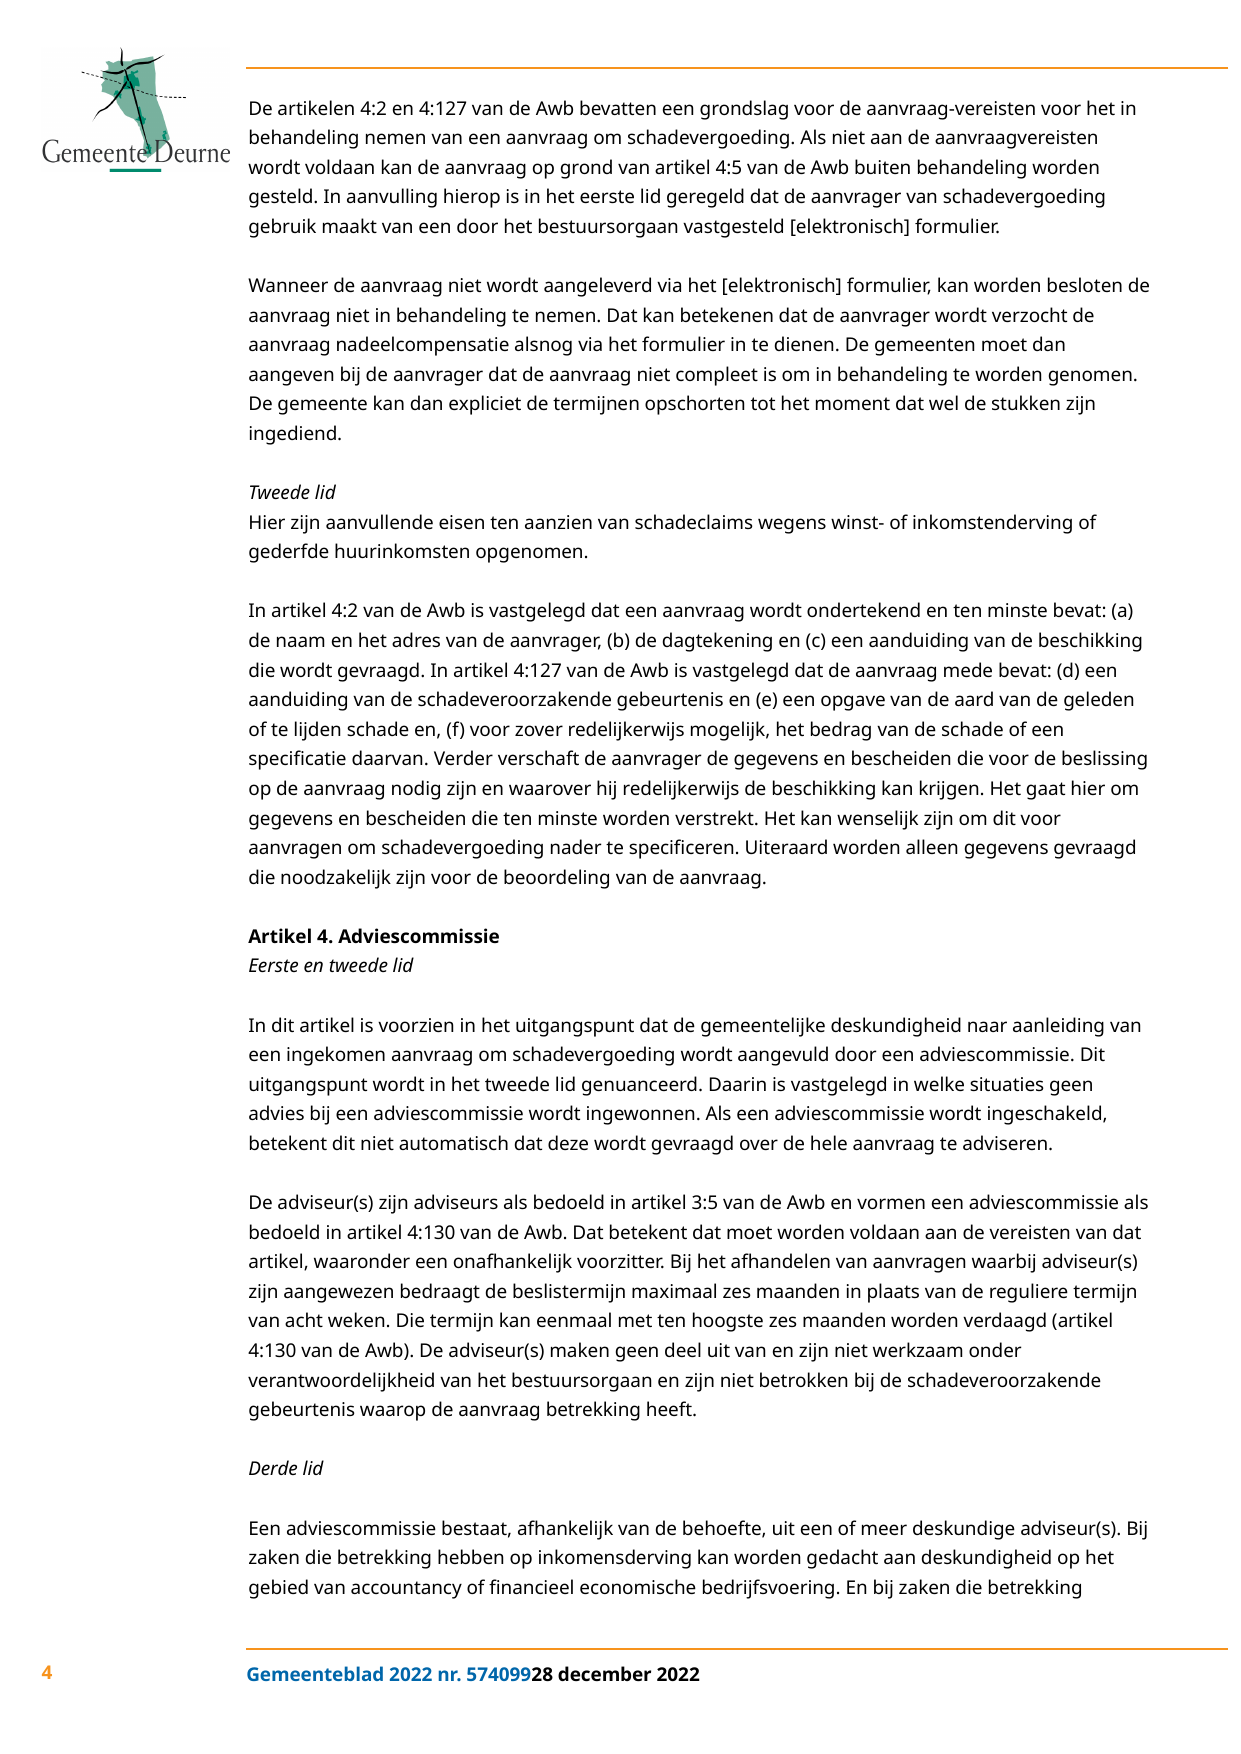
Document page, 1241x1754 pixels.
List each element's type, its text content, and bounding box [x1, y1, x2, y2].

text Derde lid [248, 1456, 1152, 1481]
text Wanneer de aanvraag niet wordt aangeleverd via het [elektronisch] formulier, kan worden besloten de aanvraag niet in behandeling te nemen. Dat kan betekenen dat de aanvrager wordt verzocht de aanvraag nadeelcompensatie alsnog via het formulier in te dienen. De gemeenten moet dan aangeven bij de aanvrager dat de aanvraag niet compleet is om in behandeling te worden genomen. De gemeente kan dan expliciet de termijnen opschorten tot het moment dat wel de stukken zijn ingediend. [248, 272, 1152, 446]
text Hier zijn aanvullende eisen ten aanzien van schadeclaims wegens winst- of inkomstenderving of gederfde huurinkomsten opgenomen. [248, 509, 1152, 564]
text De artikelen 4:2 en 4:127 van de Awb bevatten een grondslag voor de aanvraag-vereisten voor het in behandeling nemen van een aanvraag om schadevergoeding. Als niet aan de aanvraagvereisten wordt voldaan kan de aanvraag op grond van artikel 4:5 van de Awb buiten behandeling worden gesteld. In aanvulling hierop is in het eerste lid geregeld dat de aanvrager van schadevergoeding gebruik maakt van een door het bestuursorgaan vastgesteld [elektronisch] formulier. [248, 95, 1152, 239]
text Artikel 4. Adviescommissie [248, 923, 1152, 949]
text In dit artikel is voorzien in het uitgangspunt dat de gemeentelijke deskundigheid naar aanleiding van een ingekomen aanvraag om schadevergoeding wordt aangevuld door een adviescommissie. Dit uitgangspunt wordt in het tweede lid genuanceerd. Daarin is vastgelegd in welke situaties geen advies bij een adviescommissie wordt ingewonnen. Als een adviescommissie wordt ingeschakeld, betekent dit niet automatisch dat deze wordt gevraagd over de hele aanvraag te adviseren. [248, 1012, 1152, 1156]
text Eerste en tweede lid [248, 953, 1152, 978]
text De adviseur(s) zijn adviseurs als bedoeld in artikel 3:5 van de Awb en vormen een adviescommissie als bedoeld in artikel 4:130 van de Awb. Dat betekent dat moet worden voldaan aan de vereisten van dat artikel, waaronder een onafhankelijk voorzitter. Bij het afhandelen van aanvragen waarbij adviseur(s) zijn aangewezen bedraagt de beslistermijn maximaal zes maanden in plaats van de reguliere termijn van acht weken. Die termijn kan eenmaal met ten hoogste zes maanden worden verdaagd (artikel 4:130 van de Awb). De adviseur(s) maken geen deel uit van en zijn niet werkzaam onder verantwoordelijkheid van het bestuursorgaan en zijn niet betrokken bij de schadeveroorzakende gebeurtenis waarop de aanvraag betrekking heeft. [248, 1189, 1152, 1422]
text Tweede lid [248, 479, 1152, 505]
text Een adviescommissie bestaat, afhankelijk van de behoefte, uit een of meer deskundige adviseur(s). Bij zaken die betrekking hebben op inkomensderving kan worden gedacht aan deskundigheid op het gebied van accountancy of financieel economische bedrijfsvoering. En bij zaken die betrekking [248, 1515, 1152, 1600]
picture [41, 47, 231, 172]
text In artikel 4:2 van de Awb is vastgelegd dat een aanvraag wordt ondertekend en ten minste bevat: (a) de naam en het adres van de aanvrager, (b) de dagtekening en (c) een aanduiding van de beschikking die wordt gevraagd. In artikel 4:127 van de Awb is vastgelegd dat de aanvraag mede bevat: (d) een aanduiding van de schadeveroorzakende gebeurtenis en (e) een opgave van de aard van de geleden of te lijden schade en, (f) voor zover redelijkerwijs mogelijk, het bedrag van de schade of een specificatie daarvan. Verder verschaft de aanvrager de gegevens en bescheiden die voor de beslissing op de aanvraag nodig zijn en waarover hij redelijkerwijs de beschikking kan krijgen. Het gaat hier om gegevens en bescheiden die ten minste worden verstrekt. Het kan wenselijk zijn om dit voor aanvragen om schadevergoeding nader te specificeren. Uiteraard worden alleen gegevens gevraagd die noodzakelijk zijn voor de beoordeling van de aanvraag. [248, 598, 1152, 890]
